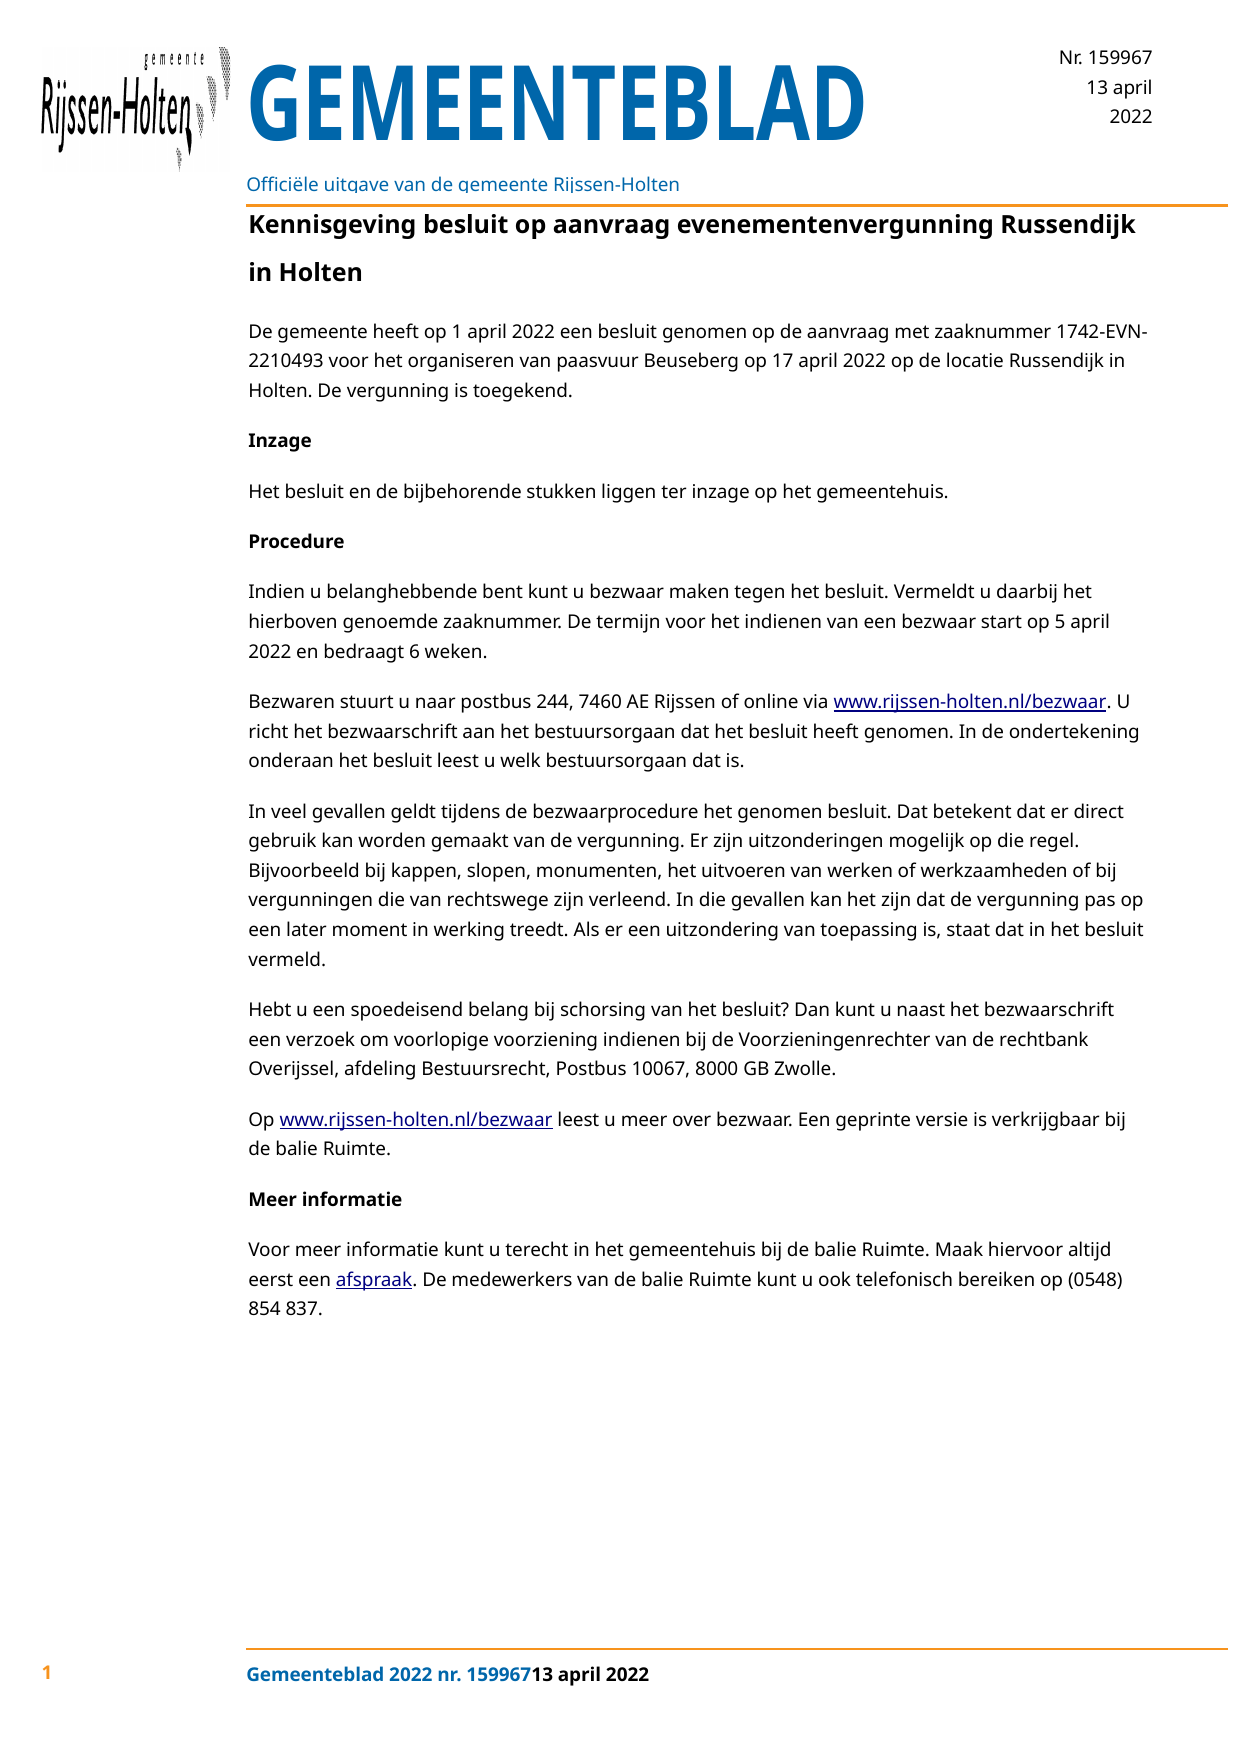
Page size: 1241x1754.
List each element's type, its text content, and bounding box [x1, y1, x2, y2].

text Op www.rijssen-holten.nl/bezwaar leest u meer over bezwaar. Een geprinte versie is verkrijgbaar bij de balie Ruimte. [248, 1106, 1152, 1161]
text Meer informatie [248, 1186, 1152, 1212]
text Procedure [248, 528, 1152, 554]
text Bezwaren stuurt u naar postbus 244, 7460 AE Rijssen of online via www.rijssen-holten.nl/bezwaar. U richt het bezwaarschrift aan het bestuursorgaan dat het besluit heeft genomen. In de ondertekening onderaan het besluit leest u welk bestuursorgaan dat is. [248, 688, 1152, 773]
text Kennisgeving besluit op aanvraag evenementenvergunning Russendijk in Holten [248, 207, 1152, 288]
text Voor meer informatie kunt u terecht in het gemeentehuis bij de balie Ruimte. Maak hiervoor altijd eerst een afspraak. De medewerkers van de balie Ruimte kunt u ook telefonisch bereiken op (0548) 854 837. [248, 1236, 1152, 1321]
text Het besluit en de bijbehorende stukken liggen ter inzage op het gemeentehuis. [248, 478, 1152, 504]
text Inzage [248, 427, 1152, 453]
text Hebt u een spoedeisend belang bij schorsing van het besluit? Dan kunt u naast het bezwaarschrift een verzoek om voorlopige voorziening indienen bij de Voorzieningenrechter van de rechtbank Overijssel, afdeling Bestuursrecht, Postbus 10067, 8000 GB Zwolle. [248, 996, 1152, 1081]
picture [41, 47, 231, 172]
text Indien u belanghebbende bent kunt u bezwaar maken tegen het besluit. Vermeldt u daarbij het hierboven genoemde zaaknummer. De termijn voor het indienen van een bezwaar start op 5 april 2022 en bedraagt 6 weken. [248, 579, 1152, 664]
text In veel gevallen geldt tijdens de bezwaarprocedure het genomen besluit. Dat betekent dat er direct gebruik kan worden gemaakt van de vergunning. Er zijn uitzonderingen mogelijk op die regel. Bijvoorbeeld bij kappen, slopen, monumenten, het uitvoeren van werken of werkzaamheden of bij vergunningen die van rechtswege zijn verleend. In die gevallen kan het zijn dat de vergunning pas op een later moment in werking treedt. Als er een uitzondering van toepassing is, staat dat in het besluit vermeld. [248, 798, 1152, 972]
text De gemeente heeft op 1 april 2022 een besluit genomen op de aanvraag met zaaknummer 1742-EVN-2210493 voor het organiseren van paasvuur Beuseberg op 17 april 2022 op de locatie Russendijk in Holten. De vergunning is toegekend. [248, 318, 1152, 403]
